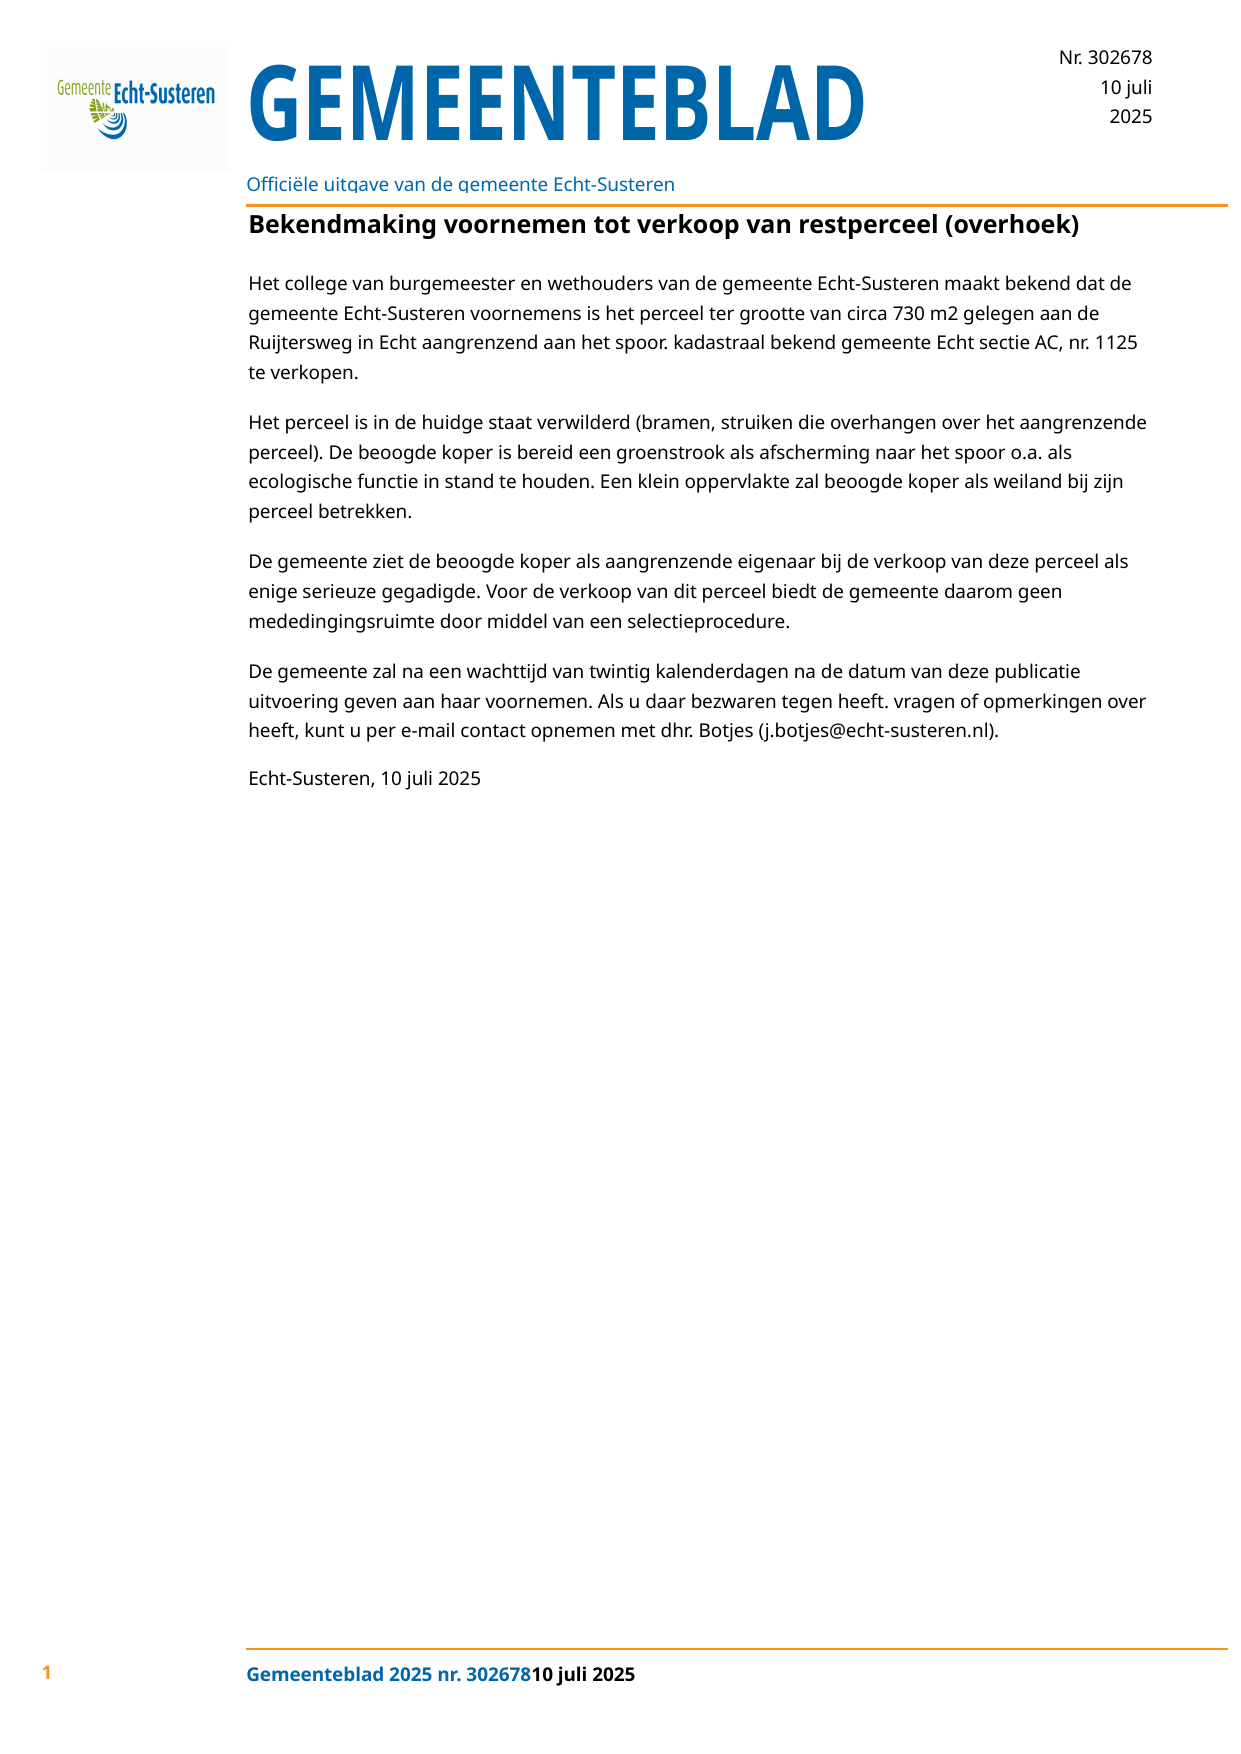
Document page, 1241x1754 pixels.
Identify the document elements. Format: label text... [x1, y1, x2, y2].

picture [41, 47, 231, 172]
text Het college van burgemeester en wethouders van de gemeente Echt-Susteren maakt bekend dat de gemeente Echt-Susteren voornemens is het perceel ter grootte van circa 730 m2 gelegen aan de Ruijtersweg in Echt aangrenzend aan het spoor. kadastraal bekend gemeente Echt sectie AC, nr. 1125 te verkopen. [248, 270, 1152, 385]
text De gemeente zal na een wachttijd van twintig kalenderdagen na de datum van deze publicatie uitvoering geven aan haar voornemen. Als u daar bezwaren tegen heeft. vragen of opmerkingen over heeft, kunt u per e-mail contact opnemen met dhr. Botjes (j.botjes@echt-susteren.nl). [248, 658, 1152, 743]
text Het perceel is in de huidge staat verwilderd (bramen, struiken die overhangen over het aangrenzende perceel). De beoogde koper is bereid een groenstrook als afscherming naar het spoor o.a. als ecologische functie in stand te houden. Een klein oppervlakte zal beoogde koper als weiland bij zijn perceel betrekken. [248, 409, 1152, 524]
text Bekendmaking voornemen tot verkoop van restperceel (overhoek) [248, 207, 1152, 241]
text Echt-Susteren, 10 juli 2025 [248, 765, 1152, 791]
text De gemeente ziet de beoogde koper als aangrenzende eigenaar bij de verkoop van deze perceel als enige serieuze gegadigde. Voor de verkoop van dit perceel biedt de gemeente daarom geen mededingingsruimte door middel van een selectieprocedure. [248, 549, 1152, 633]
